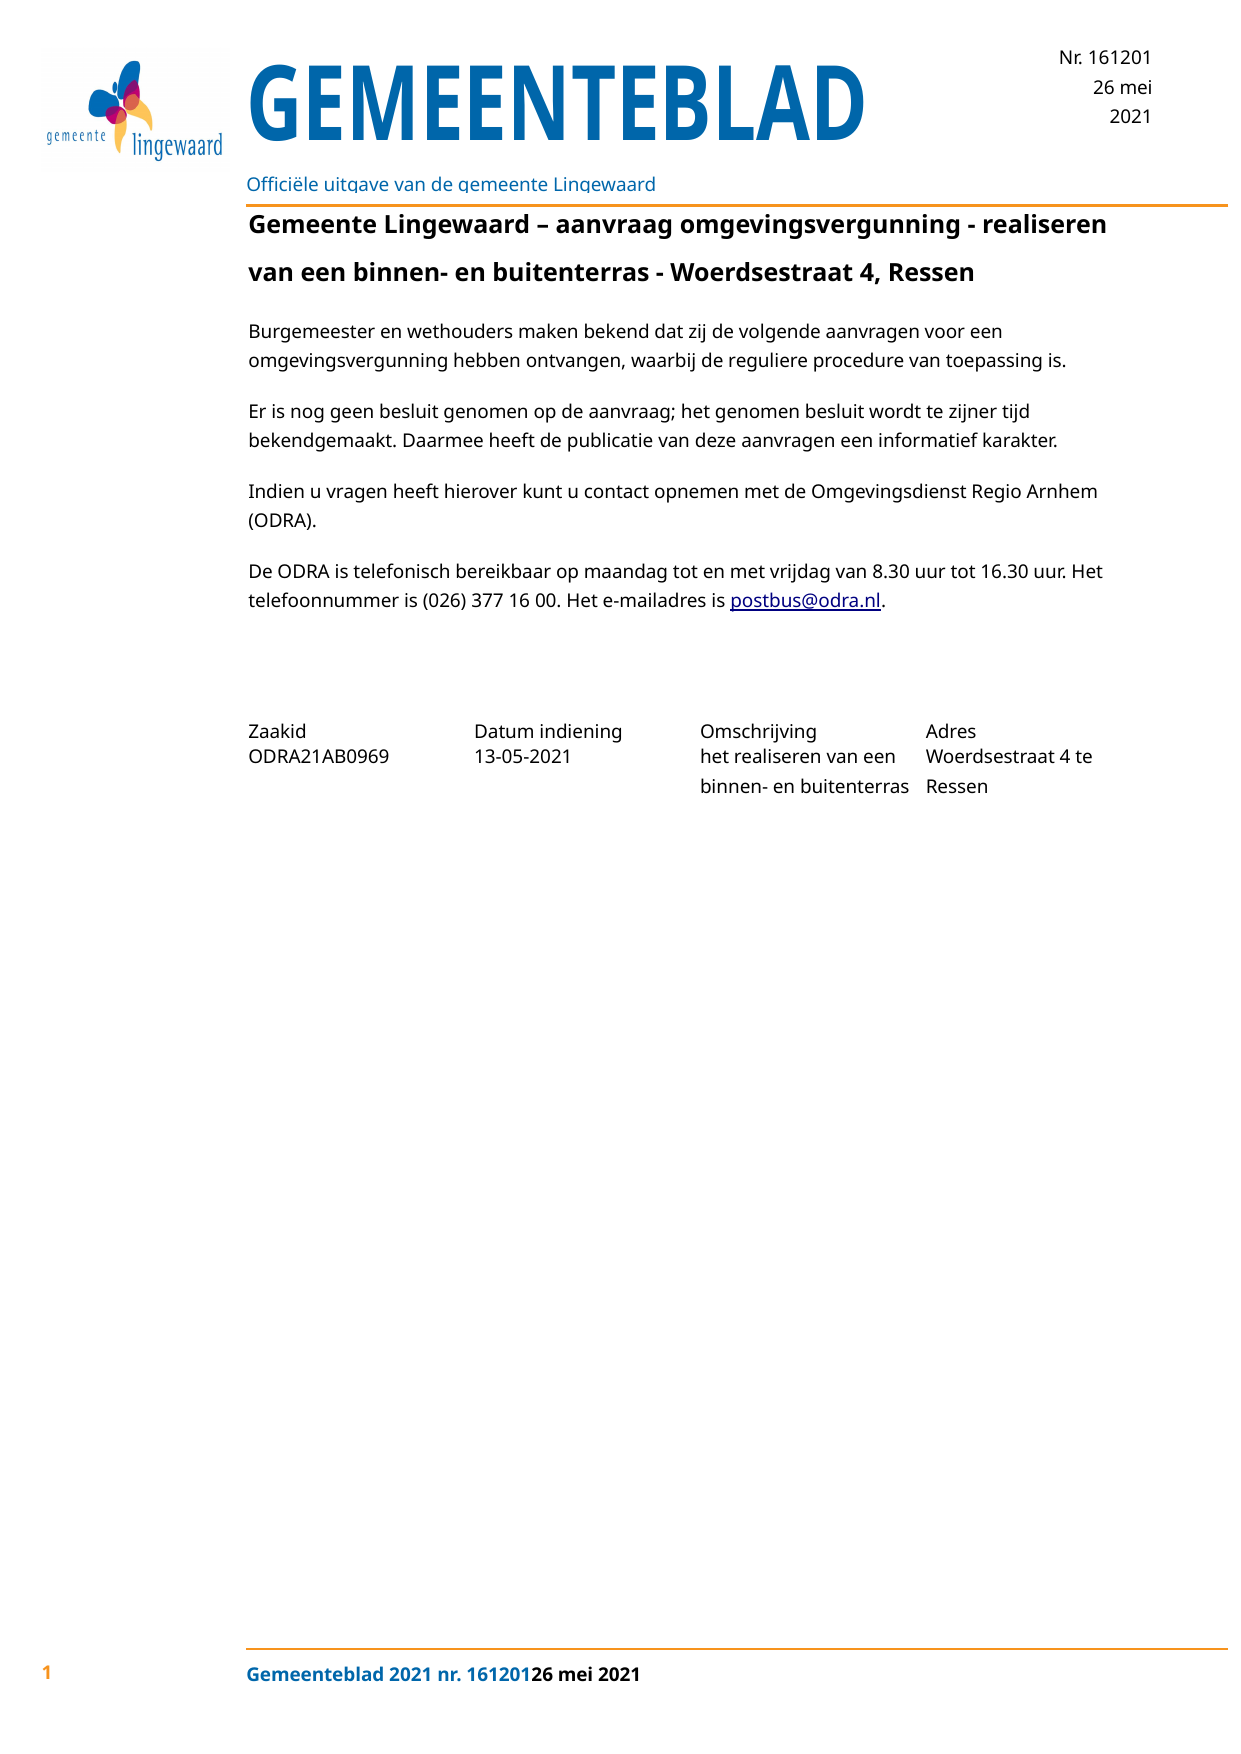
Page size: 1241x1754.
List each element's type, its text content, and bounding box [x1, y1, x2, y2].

table_cell ODRA21AB0969 [248, 744, 474, 799]
text Er is nog geen besluit genomen op de aanvraag; het genomen besluit wordt te zijner tijd bekendgemaakt. Daarmee heeft de publicatie van deze aanvragen een informatief karakter. [248, 398, 1152, 453]
table_header Zaakid [248, 718, 474, 744]
text Gemeente Lingewaard – aanvraag omgevingsvergunning - realiseren van een binnen- en buitenterras - Woerdsestraat 4, Ressen [248, 207, 1152, 288]
text Indien u vragen heeft hierover kunt u contact opnemen met de Omgevingsdienst Regio Arnhem (ODRA). [248, 478, 1152, 533]
table_cell 13-05-2021 [474, 744, 700, 799]
table_header Omschrijving [700, 718, 926, 744]
table_header Adres [926, 718, 1152, 744]
table_cell Woerdsestraat 4 te Ressen [926, 744, 1152, 799]
text De ODRA is telefonisch bereikbaar op maandag tot en met vrijdag van 8.30 uur tot 16.30 uur. Het telefoonnummer is (026) 377 16 00. Het e-mailadres is postbus@odra.nl. [248, 558, 1152, 613]
picture [41, 47, 231, 172]
text Burgemeester en wethouders maken bekend dat zij de volgende aanvragen voor een omgevingsvergunning hebben ontvangen, waarbij de reguliere procedure van toepassing is. [248, 318, 1152, 373]
table_header Datum indiening [474, 718, 700, 744]
table_cell het realiseren van een binnen- en buitenterras [700, 744, 926, 799]
